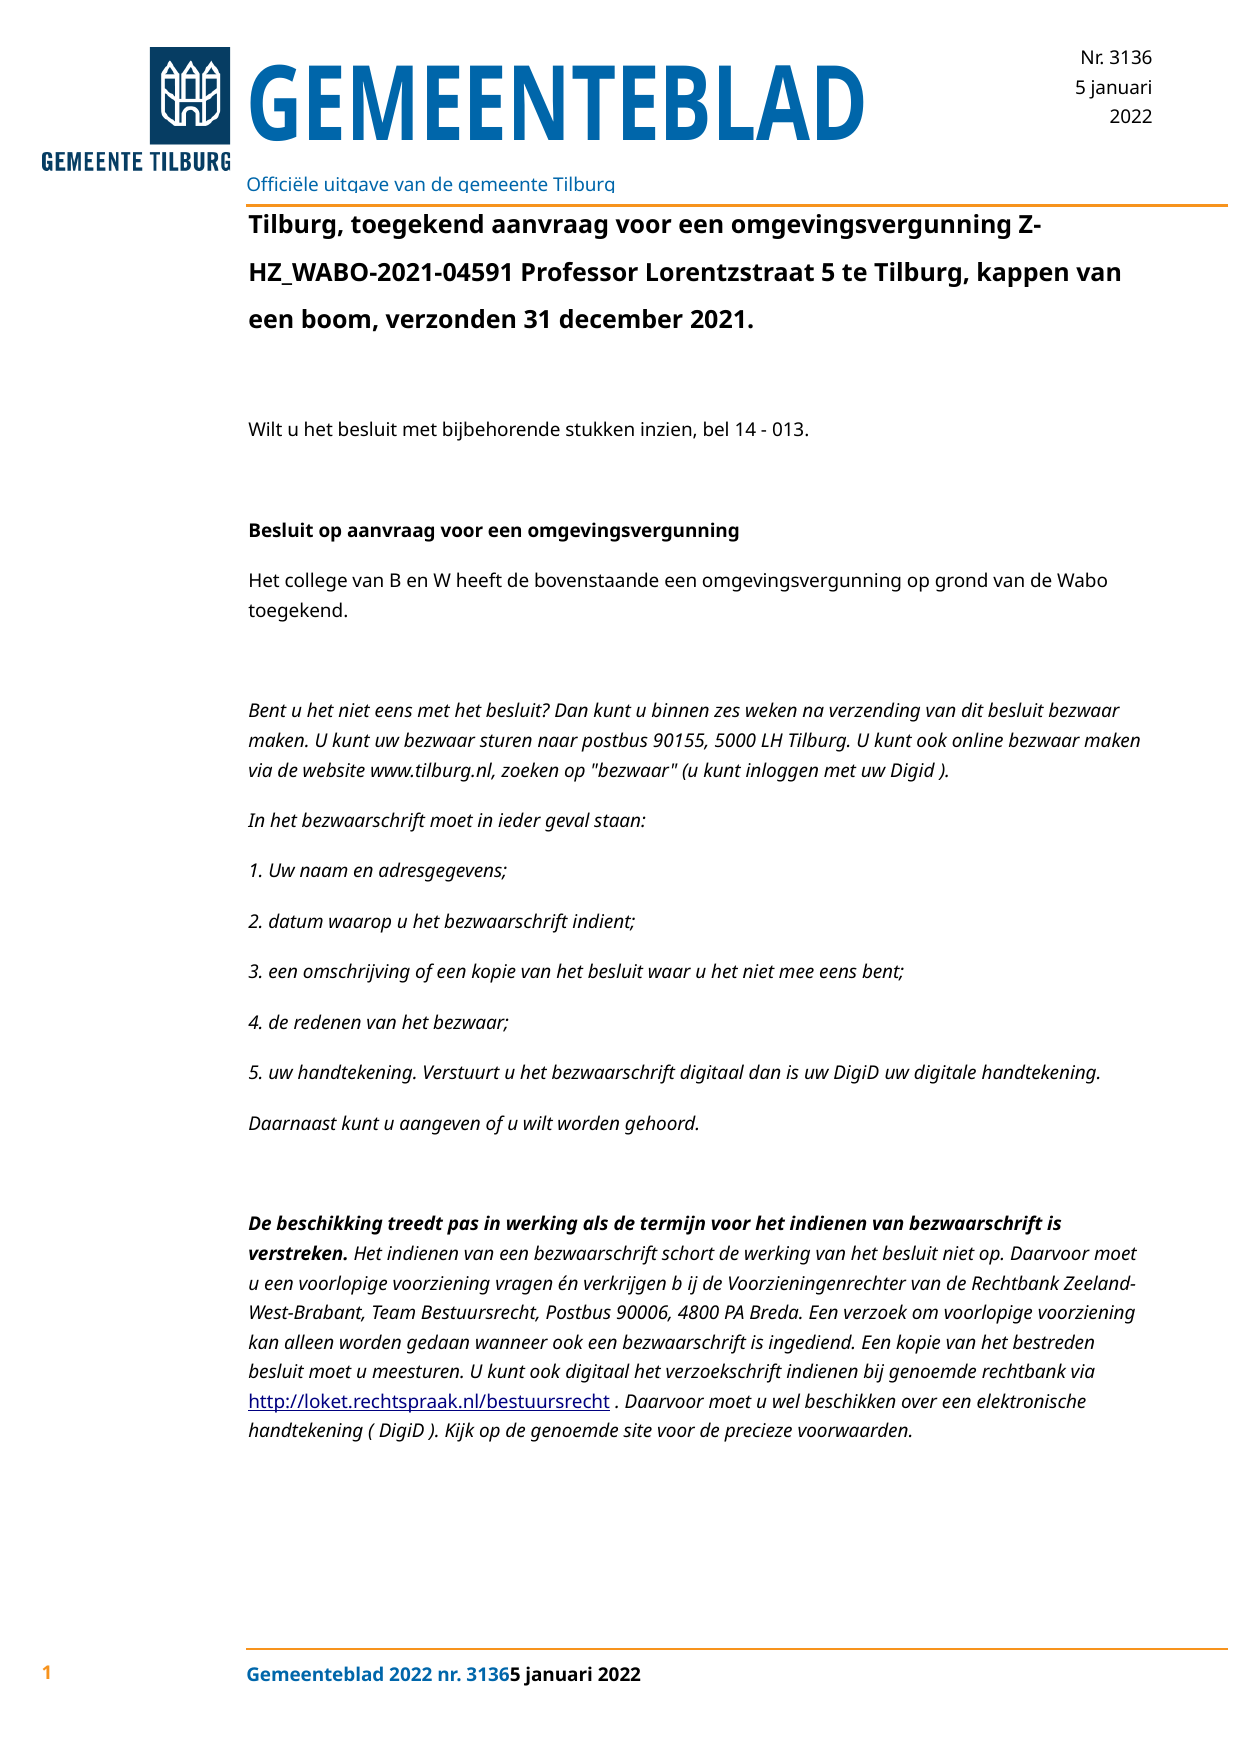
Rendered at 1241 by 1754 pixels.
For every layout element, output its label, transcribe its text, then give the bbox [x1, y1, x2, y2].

text Bent u het niet eens met het besluit? Dan kunt u binnen zes weken na verzending van dit besluit bezwaar maken. U kunt uw bezwaar sturen naar postbus 90155, 5000 LH Tilburg. U kunt ook online bezwaar maken via de website www.tilburg.nl, zoeken op "bezwaar" (u kunt inloggen met uw Digid ). [248, 698, 1152, 782]
text Wilt u het besluit met bijbehorende stukken inzien, bel 14 - 013. [248, 416, 1152, 442]
text 4. de redenen van het bezwaar; [248, 1009, 1152, 1034]
text Het college van B en W heeft de bovenstaande een omgevingsvergunning op grond van de Wabo toegekend. [248, 567, 1152, 622]
text 2. datum waarop u het bezwaarschrift indient; [248, 908, 1152, 934]
text 3. een omschrijving of een kopie van het besluit waar u het niet mee eens bent; [248, 958, 1152, 984]
text In het bezwaarschrift moet in ieder geval staan: [248, 807, 1152, 833]
text 1. Uw naam en adresgegevens; [248, 858, 1152, 883]
picture [41, 47, 231, 172]
text Besluit op aanvraag voor een omgevingsvergunning [248, 517, 1152, 542]
text Tilburg, toegekend aanvraag voor een omgevingsvergunning Z-HZ_WABO-2021-04591 Professor Lorentzstraat 5 te Tilburg, kappen van een boom, verzonden 31 december 2021. [248, 207, 1152, 336]
text De beschikking treedt pas in werking als de termijn voor het indienen van bezwaarschrift is verstreken. Het indienen van een bezwaarschrift schort de werking van het besluit niet op. Daarvoor moet u een voorlopige voorziening vragen én verkrijgen b ij de Voorzieningenrechter van de Rechtbank Zeeland-West-Brabant, Team Bestuursrecht, Postbus 90006, 4800 PA Breda. Een verzoek om voorlopige voorziening kan alleen worden gedaan wanneer ook een bezwaarschrift is ingediend. Een kopie van het bestreden besluit moet u meesturen. U kunt ook digitaal het verzoekschrift indienen bij genoemde rechtbank via http://loket.rechtspraak.nl/bestuursrecht . Daarvoor moet u wel beschikken over een elektronische handtekening ( DigiD ). Kijk op de genoemde site voor de precieze voorwaarden. [248, 1211, 1152, 1443]
text 5. uw handtekening. Verstuurt u het bezwaarschrift digitaal dan is uw DigiD uw digitale handtekening. [248, 1059, 1152, 1085]
text Daarnaast kunt u aangeven of u wilt worden gehoord. [248, 1110, 1152, 1135]
